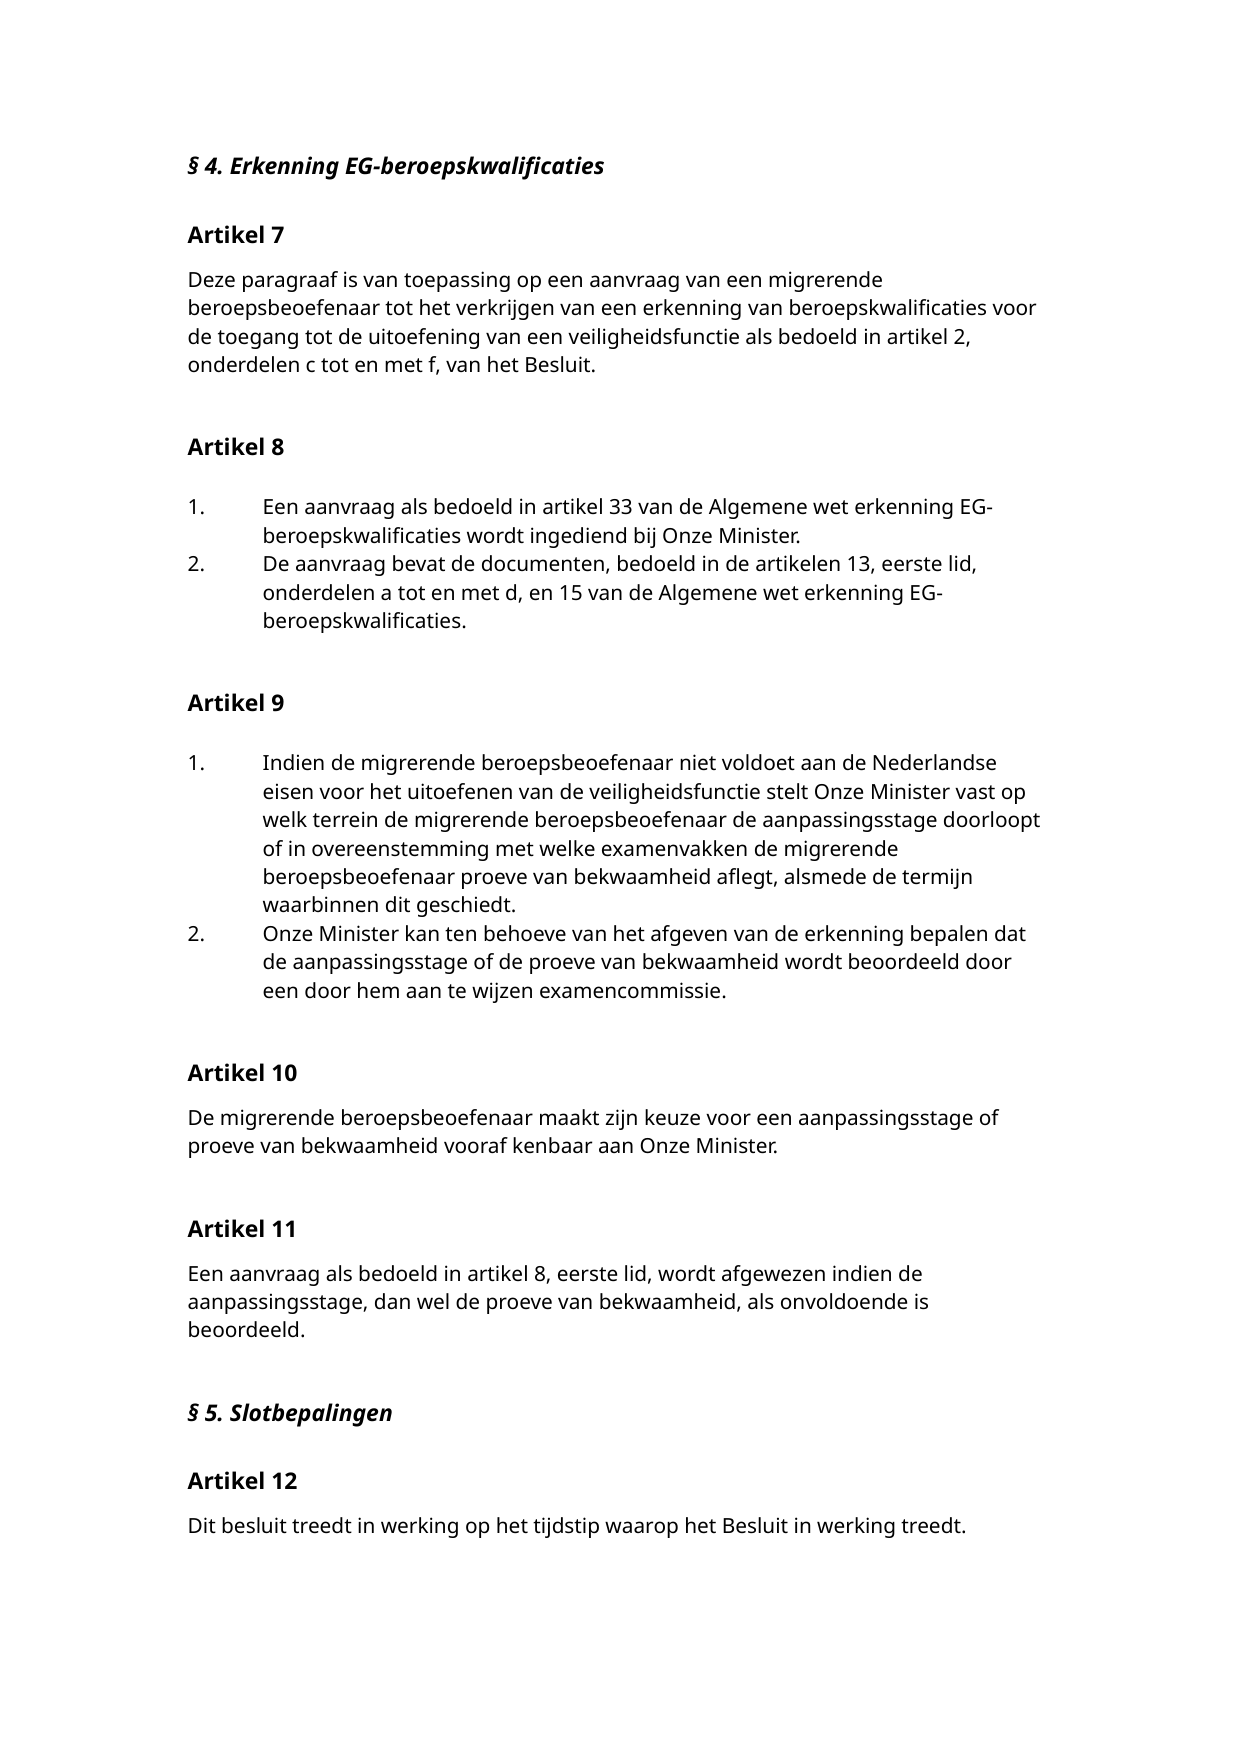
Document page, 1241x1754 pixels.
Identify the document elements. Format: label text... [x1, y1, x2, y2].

subtitle § 5. Slotbepalingen [187, 1397, 1053, 1428]
subtitle Artikel 12 [187, 1465, 1053, 1497]
text De migrerende beroepsbeoefenaar maakt zijn keuze voor een aanpassingsstage of proeve van bekwaamheid vooraf kenbaar aan Onze Minister. [187, 1103, 1053, 1160]
list Indien de migrerende beroepsbeoefenaar niet voldoet aan de Nederlandse eisen voor het uitoefenen van de veiligheidsfunctie stelt Onze Minister vast op welk terrein de migrerende beroepsbeoefenaar de aanpassingsstage doorloopt of in overeenstemming met welke examenvakken de migrerende beroepsbeoefenaar proeve van bekwaamheid aflegt, alsmede de termijn waarbinnen dit geschiedt. [187, 748, 1053, 919]
subtitle Artikel 9 [187, 687, 1053, 718]
list De aanvraag bevat de documenten, bedoeld in de artikelen 13, eerste lid, onderdelen a tot en met d, en 15 van de Algemene wet erkenning EG-beroepskwalificaties. [187, 549, 1053, 635]
subtitle Artikel 11 [187, 1212, 1053, 1244]
subtitle Artikel 8 [187, 431, 1053, 462]
text Deze paragraaf is van toepassing op een aanvraag van een migrerende beroepsbeoefenaar tot het verkrijgen van een erkenning van beroepskwalificaties voor de toegang tot de uitoefening van een veiligheidsfunctie als bedoeld in artikel 2, onderdelen c tot en met f, van het Besluit. [187, 265, 1053, 379]
text Dit besluit treedt in werking op het tijdstip waarop het Besluit in werking treedt. [187, 1512, 1053, 1540]
subtitle § 4. Erkenning EG-beroepskwalificaties [187, 150, 1053, 181]
list Onze Minister kan ten behoeve van het afgeven van de erkenning bepalen dat de aanpassingsstage of de proeve van bekwaamheid wordt beoordeeld door een door hem aan te wijzen examencommissie. [187, 919, 1053, 1004]
subtitle Artikel 10 [187, 1057, 1053, 1088]
list Een aanvraag als bedoeld in artikel 33 van de Algemene wet erkenning EG-beroepskwalificaties wordt ingediend bij Onze Minister. [187, 492, 1053, 549]
subtitle Artikel 7 [187, 219, 1053, 250]
text Een aanvraag als bedoeld in artikel 8, eerste lid, wordt afgewezen indien de aanpassingsstage, dan wel de proeve van bekwaamheid, als onvoldoende is beoordeeld. [187, 1259, 1053, 1344]
